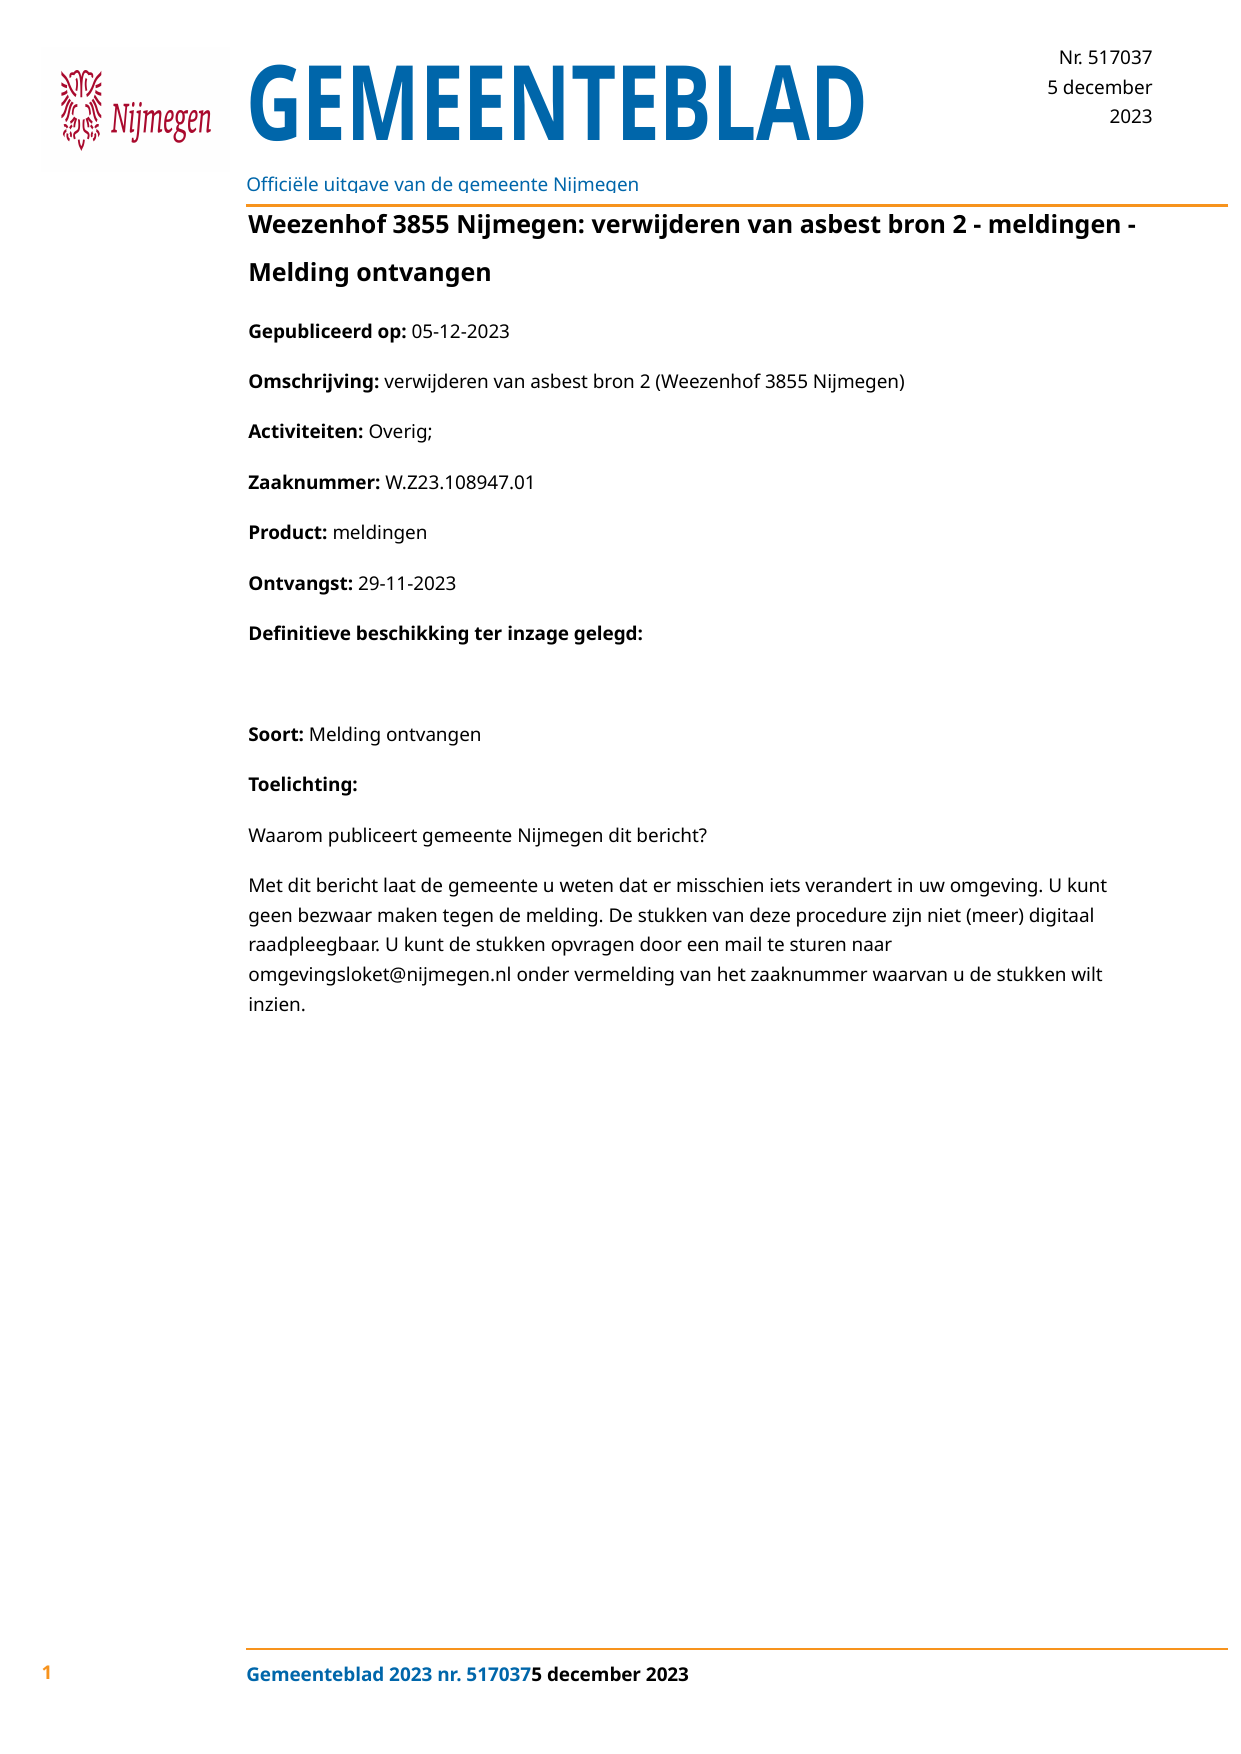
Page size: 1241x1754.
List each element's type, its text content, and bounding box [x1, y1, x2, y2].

text Weezenhof 3855 Nijmegen: verwijderen van asbest bron 2 - meldingen - Melding ontvangen [248, 207, 1152, 288]
text Omschrijving: verwijderen van asbest bron 2 (Weezenhof 3855 Nijmegen) [248, 368, 1152, 394]
text Ontvangst: 29-11-2023 [248, 570, 1152, 596]
picture [41, 47, 231, 172]
text Soort: Melding ontvangen [248, 721, 1152, 747]
text Met dit bericht laat de gemeente u weten dat er misschien iets verandert in uw omgeving. U kunt geen bezwaar maken tegen de melding. De stukken van deze procedure zijn niet (meer) digitaal raadpleegbaar. U kunt de stukken opvragen door een mail te sturen naar omgevingsloket@nijmegen.nl onder vermelding van het zaaknummer waarvan u de stukken wilt inzien. [248, 872, 1152, 1017]
text Zaaknummer: W.Z23.108947.01 [248, 469, 1152, 495]
text Definitieve beschikking ter inzage gelegd: [248, 620, 1152, 646]
text Activiteiten: Overig; [248, 419, 1152, 444]
text Toelichting: [248, 772, 1152, 797]
text Gepubliceerd op: 05-12-2023 [248, 318, 1152, 344]
text Waarom publiceert gemeente Nijmegen dit bericht? [248, 822, 1152, 848]
text Product: meldingen [248, 519, 1152, 545]
